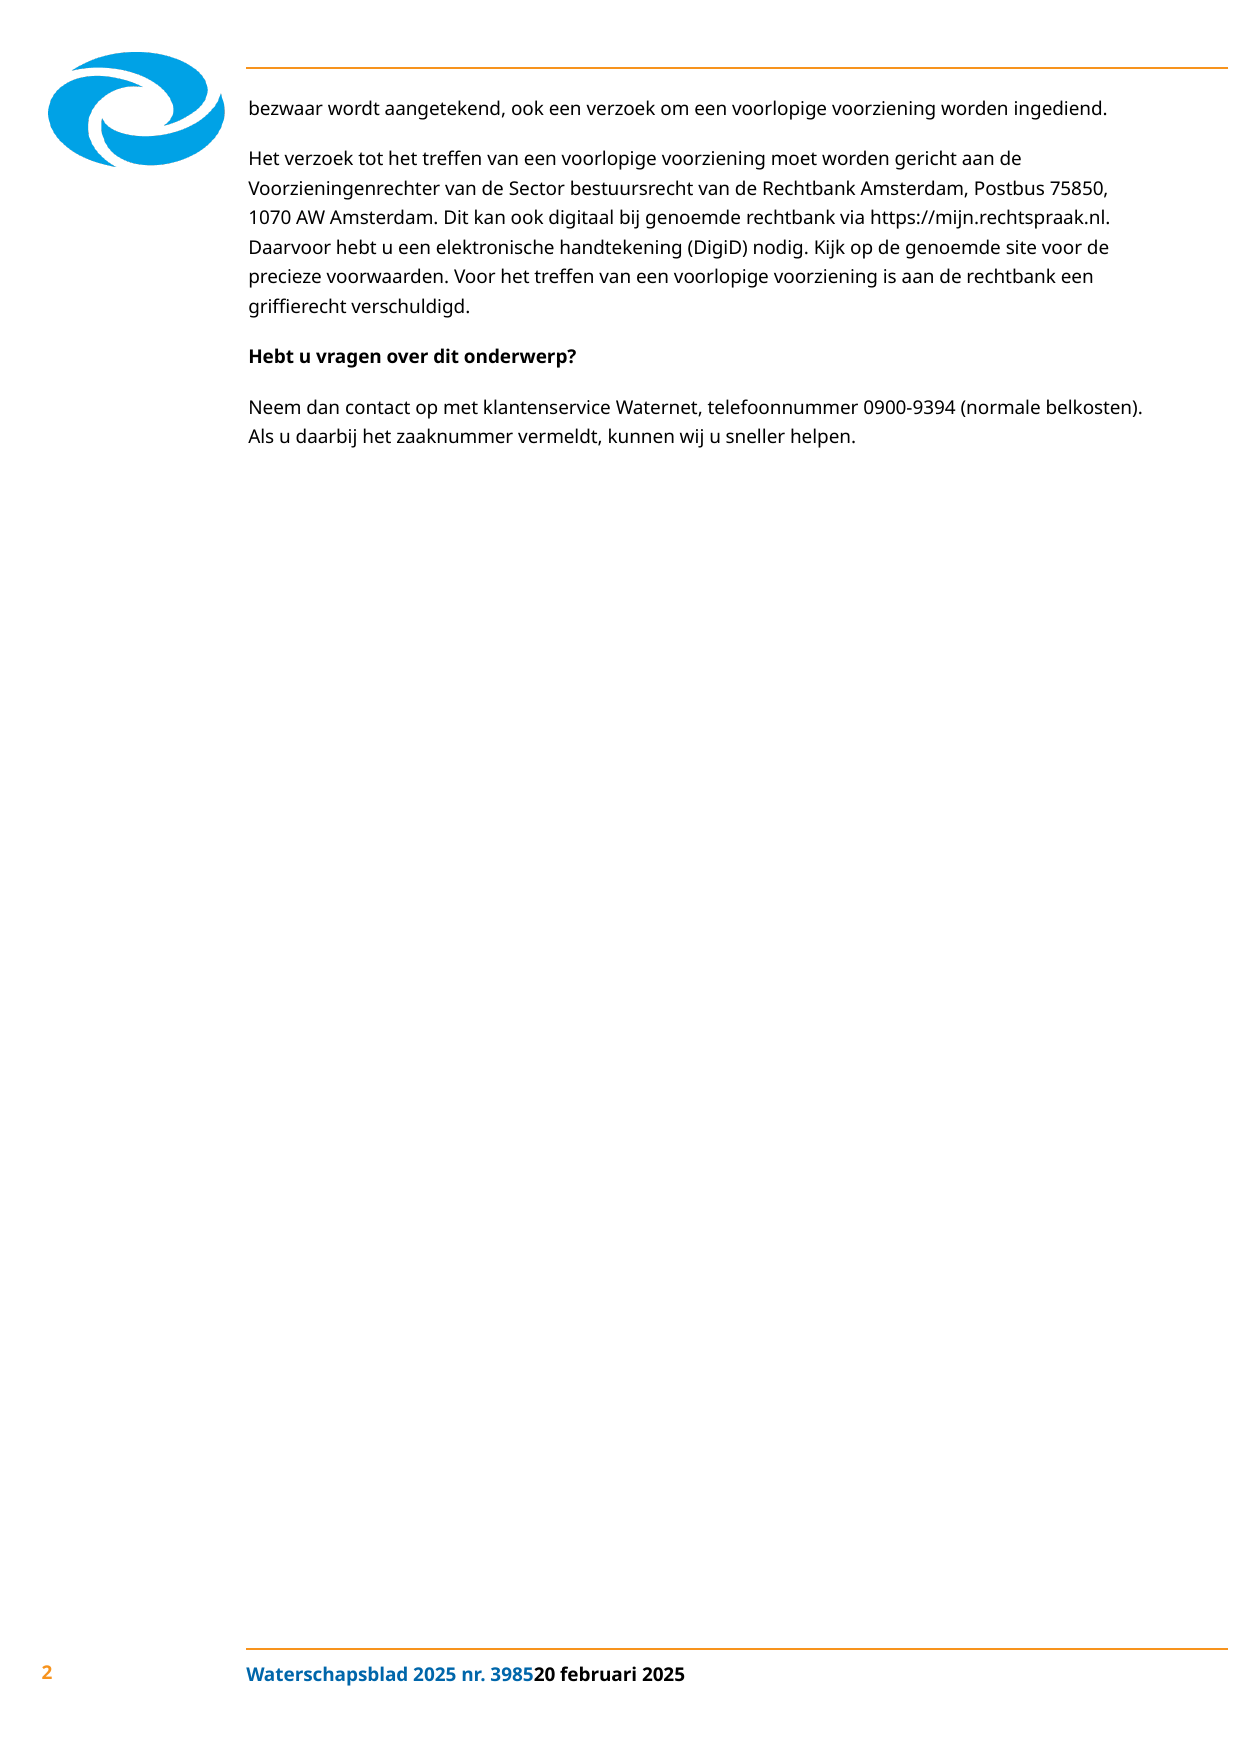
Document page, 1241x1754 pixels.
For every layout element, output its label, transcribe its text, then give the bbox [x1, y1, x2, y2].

text Neem dan contact op met klantenservice Waternet, telefoonnummer 0900-9394 (normale belkosten). Als u daarbij het zaaknummer vermeldt, kunnen wij u sneller helpen. [248, 394, 1152, 449]
text bezwaar wordt aangetekend, ook een verzoek om een voorlopige voorziening worden ingediend. [248, 95, 1152, 121]
text Het verzoek tot het treffen van een voorlopige voorziening moet worden gericht aan de Voorzieningenrechter van de Sector bestuursrecht van de Rechtbank Amsterdam, Postbus 75850, 1070 AW Amsterdam. Dit kan ook digitaal bij genoemde rechtbank via https://mijn.rechtspraak.nl. Daarvoor hebt u een elektronische handtekening (DigiD) nodig. Kijk op de genoemde site voor de precieze voorwaarden. Voor het treffen van een voorlopige voorziening is aan de rechtbank een griffierecht verschuldigd. [248, 145, 1152, 319]
picture [41, 47, 231, 172]
text Hebt u vragen over dit onderwerp? [248, 343, 1152, 369]
